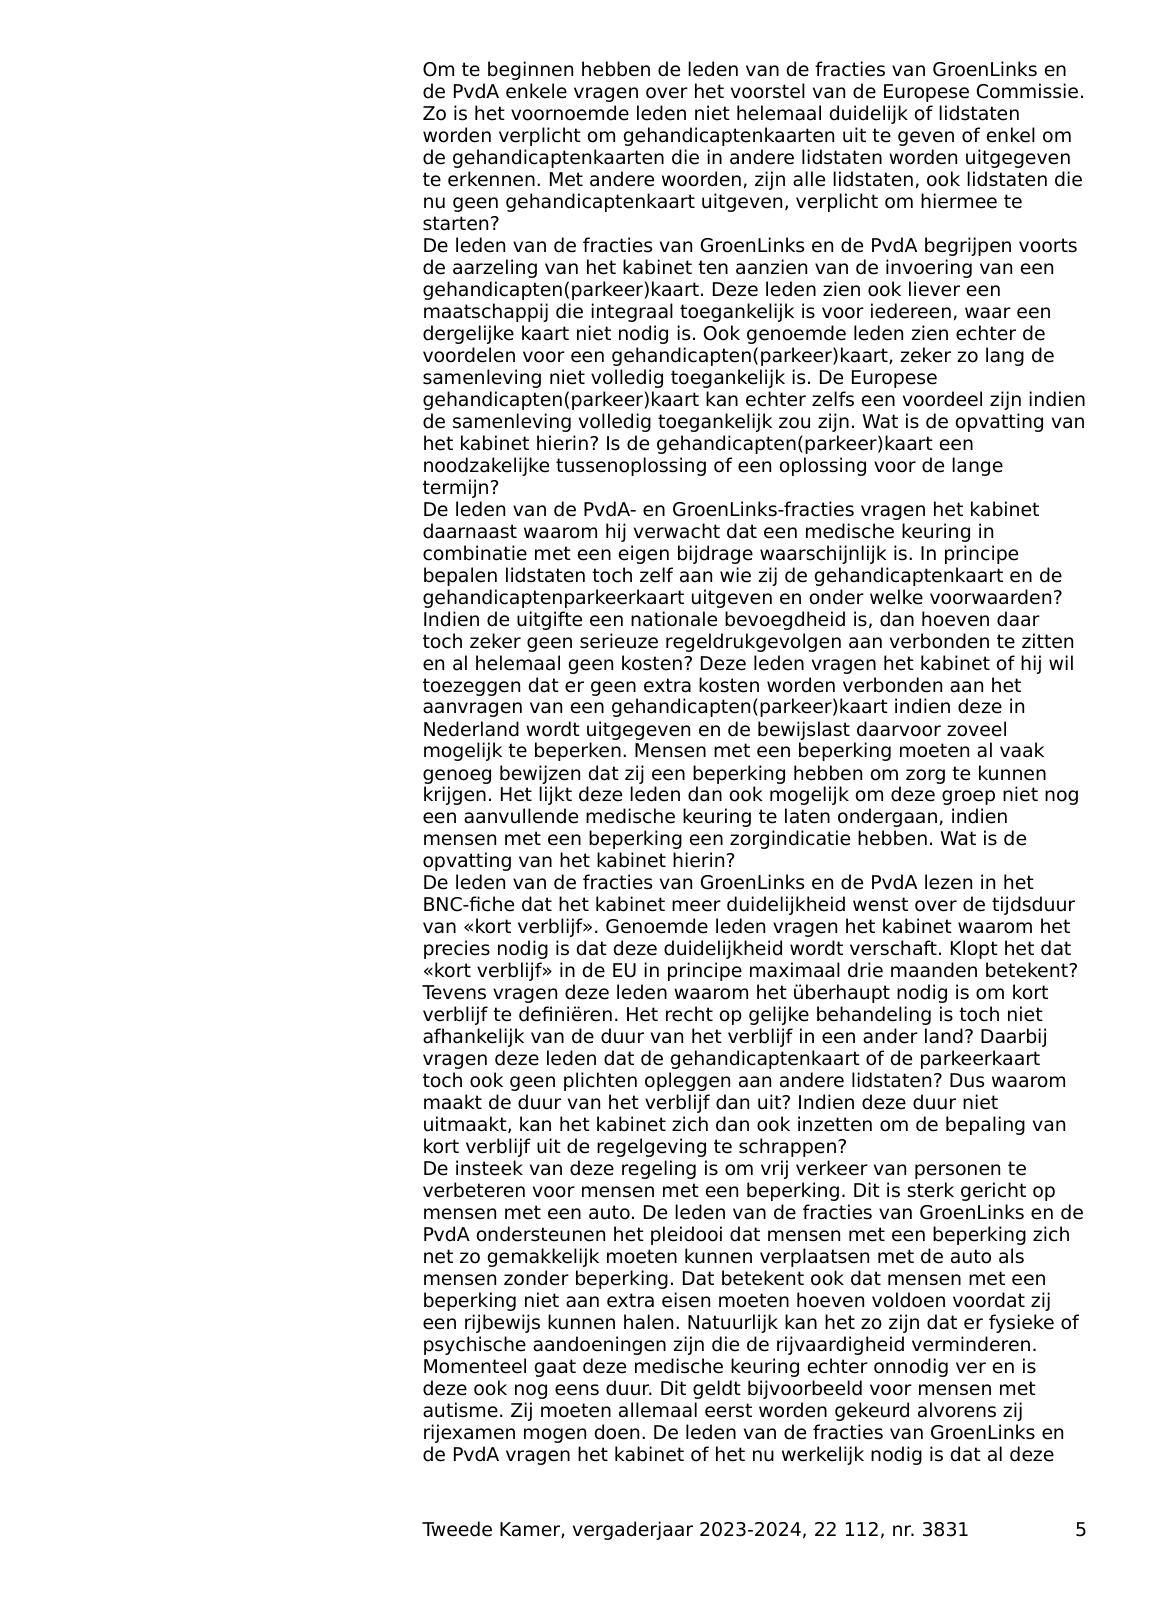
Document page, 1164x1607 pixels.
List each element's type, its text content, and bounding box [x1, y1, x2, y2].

text De insteek van deze regeling is om vrij verkeer van personen te verbeteren voor mensen met een beperking. Dit is sterk gericht op mensen met een auto. De leden van de fracties van GroenLinks en de PvdA ondersteunen het pleidooi dat mensen met een beperking zich net zo gemakkelijk moeten kunnen verplaatsen met de auto als mensen zonder beperking. Dat betekent ook dat mensen met een beperking niet aan extra eisen moeten hoeven voldoen voordat zij een rijbewijs kunnen halen. Natuurlijk kan het zo zijn dat er fysieke of psychische aandoeningen zijn die de rijvaardigheid verminderen. Momenteel gaat deze medische keuring echter onnodig ver en is deze ook nog eens duur. Dit geldt bijvoorbeeld voor mensen met autisme. Zij moeten allemaal eerst worden gekeurd alvorens zij rijexamen mogen doen. De leden van de fracties van GroenLinks en de PvdA vragen het kabinet of het nu werkelijk nodig is dat al deze [422, 1158, 1087, 1466]
text Om te beginnen hebben de leden van de fracties van GroenLinks en de PvdA enkele vragen over het voorstel van de Europese Commissie. Zo is het voornoemde leden niet helemaal duidelijk of lidstaten worden verplicht om gehandicaptenkaarten uit te geven of enkel om de gehandicaptenkaarten die in andere lidstaten worden uitgegeven te erkennen. Met andere woorden, zijn alle lidstaten, ook lidstaten die nu geen gehandicaptenkaart uitgeven, verplicht om hiermee te starten? [422, 59, 1087, 235]
text De leden van de fracties van GroenLinks en de PvdA begrijpen voorts de aarzeling van het kabinet ten aanzien van de invoering van een gehandicapten(parkeer)kaart. Deze leden zien ook liever een maatschappij die integraal toegankelijk is voor iedereen, waar een dergelijke kaart niet nodig is. Ook genoemde leden zien echter de voordelen voor een gehandicapten(parkeer)kaart, zeker zo lang de samenleving niet volledig toegankelijk is. De Europese gehandicapten(parkeer)kaart kan echter zelfs een voordeel zijn indien de samenleving volledig toegankelijk zou zijn. Wat is de opvatting van het kabinet hierin? Is de gehandicapten(parkeer)kaart een noodzakelijke tussenoplossing of een oplossing voor de lange termijn? [422, 235, 1087, 499]
text De leden van de PvdA- en GroenLinks-fracties vragen het kabinet daarnaast waarom hij verwacht dat een medische keuring in combinatie met een eigen bijdrage waarschijnlijk is. In principe bepalen lidstaten toch zelf aan wie zij de gehandicaptenkaart en de gehandicaptenparkeerkaart uitgeven en onder welke voorwaarden? Indien de uitgifte een nationale bevoegdheid is, dan hoeven daar toch zeker geen serieuze regeldrukgevolgen aan verbonden te zitten en al helemaal geen kosten? Deze leden vragen het kabinet of hij wil toezeggen dat er geen extra kosten worden verbonden aan het aanvragen van een gehandicapten(parkeer)kaart indien deze in Nederland wordt uitgegeven en de bewijslast daarvoor zoveel mogelijk te beperken. Mensen met een beperking moeten al vaak genoeg bewijzen dat zij een beperking hebben om zorg te kunnen krijgen. Het lijkt deze leden dan ook mogelijk om deze groep niet nog een aanvullende medische keuring te laten ondergaan, indien mensen met een beperking een zorgindicatie hebben. Wat is de opvatting van het kabinet hierin? [422, 499, 1087, 872]
text De leden van de fracties van GroenLinks en de PvdA lezen in het BNC-fiche dat het kabinet meer duidelijkheid wenst over de tijdsduur van «kort verblijf». Genoemde leden vragen het kabinet waarom het precies nodig is dat deze duidelijkheid wordt verschaft. Klopt het dat «kort verblijf» in de EU in principe maximaal drie maanden betekent? Tevens vragen deze leden waarom het überhaupt nodig is om kort verblijf te definiëren. Het recht op gelijke behandeling is toch niet afhankelijk van de duur van het verblijf in een ander land? Daarbij vragen deze leden dat de gehandicaptenkaart of de parkeerkaart toch ook geen plichten opleggen aan andere lidstaten? Dus waarom maakt de duur van het verblijf dan uit? Indien deze duur niet uitmaakt, kan het kabinet zich dan ook inzetten om de bepaling van kort verblijf uit de regelgeving te schrappen? [422, 872, 1087, 1158]
